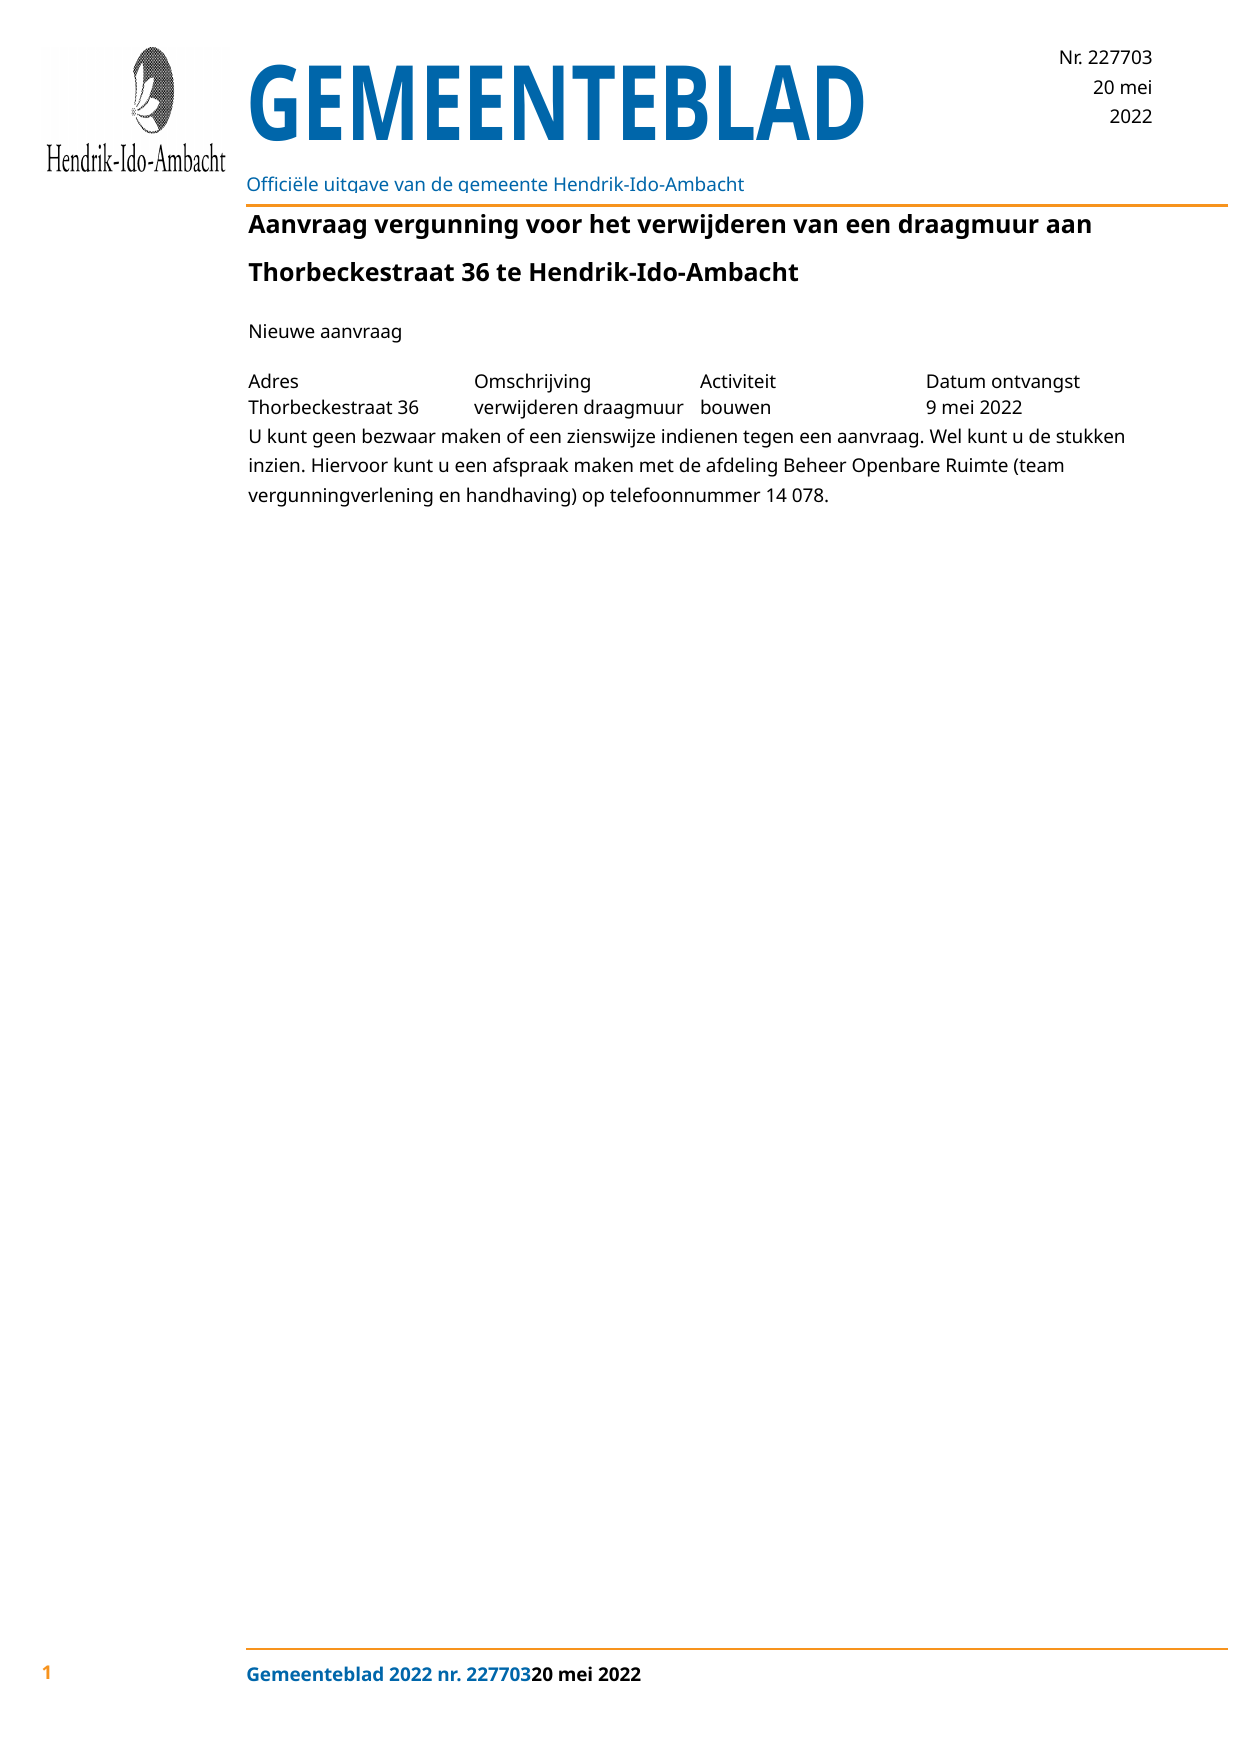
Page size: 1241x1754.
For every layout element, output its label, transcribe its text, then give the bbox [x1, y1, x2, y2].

table_header Datum ontvangst [926, 369, 1152, 394]
table_header Adres [248, 369, 474, 394]
text U kunt geen bezwaar maken of een zienswijze indienen tegen een aanvraag. Wel kunt u de stukken inzien. Hiervoor kunt u een afspraak maken met de afdeling Beheer Openbare Ruimte (team vergunningverlening en handhaving) op telefoonnummer 14 078. [248, 423, 1152, 508]
table_cell bouwen [700, 394, 926, 420]
table_header Activiteit [700, 369, 926, 394]
text Nieuwe aanvraag [248, 318, 1152, 344]
table_cell 9 mei 2022 [926, 394, 1152, 420]
table_header Omschrijving [474, 369, 700, 394]
text Aanvraag vergunning voor het verwijderen van een draagmuur aan Thorbeckestraat 36 te Hendrik-Ido-Ambacht [248, 207, 1152, 288]
picture [41, 47, 231, 172]
table_cell verwijderen draagmuur [474, 394, 700, 420]
table_cell Thorbeckestraat 36 [248, 394, 474, 420]
